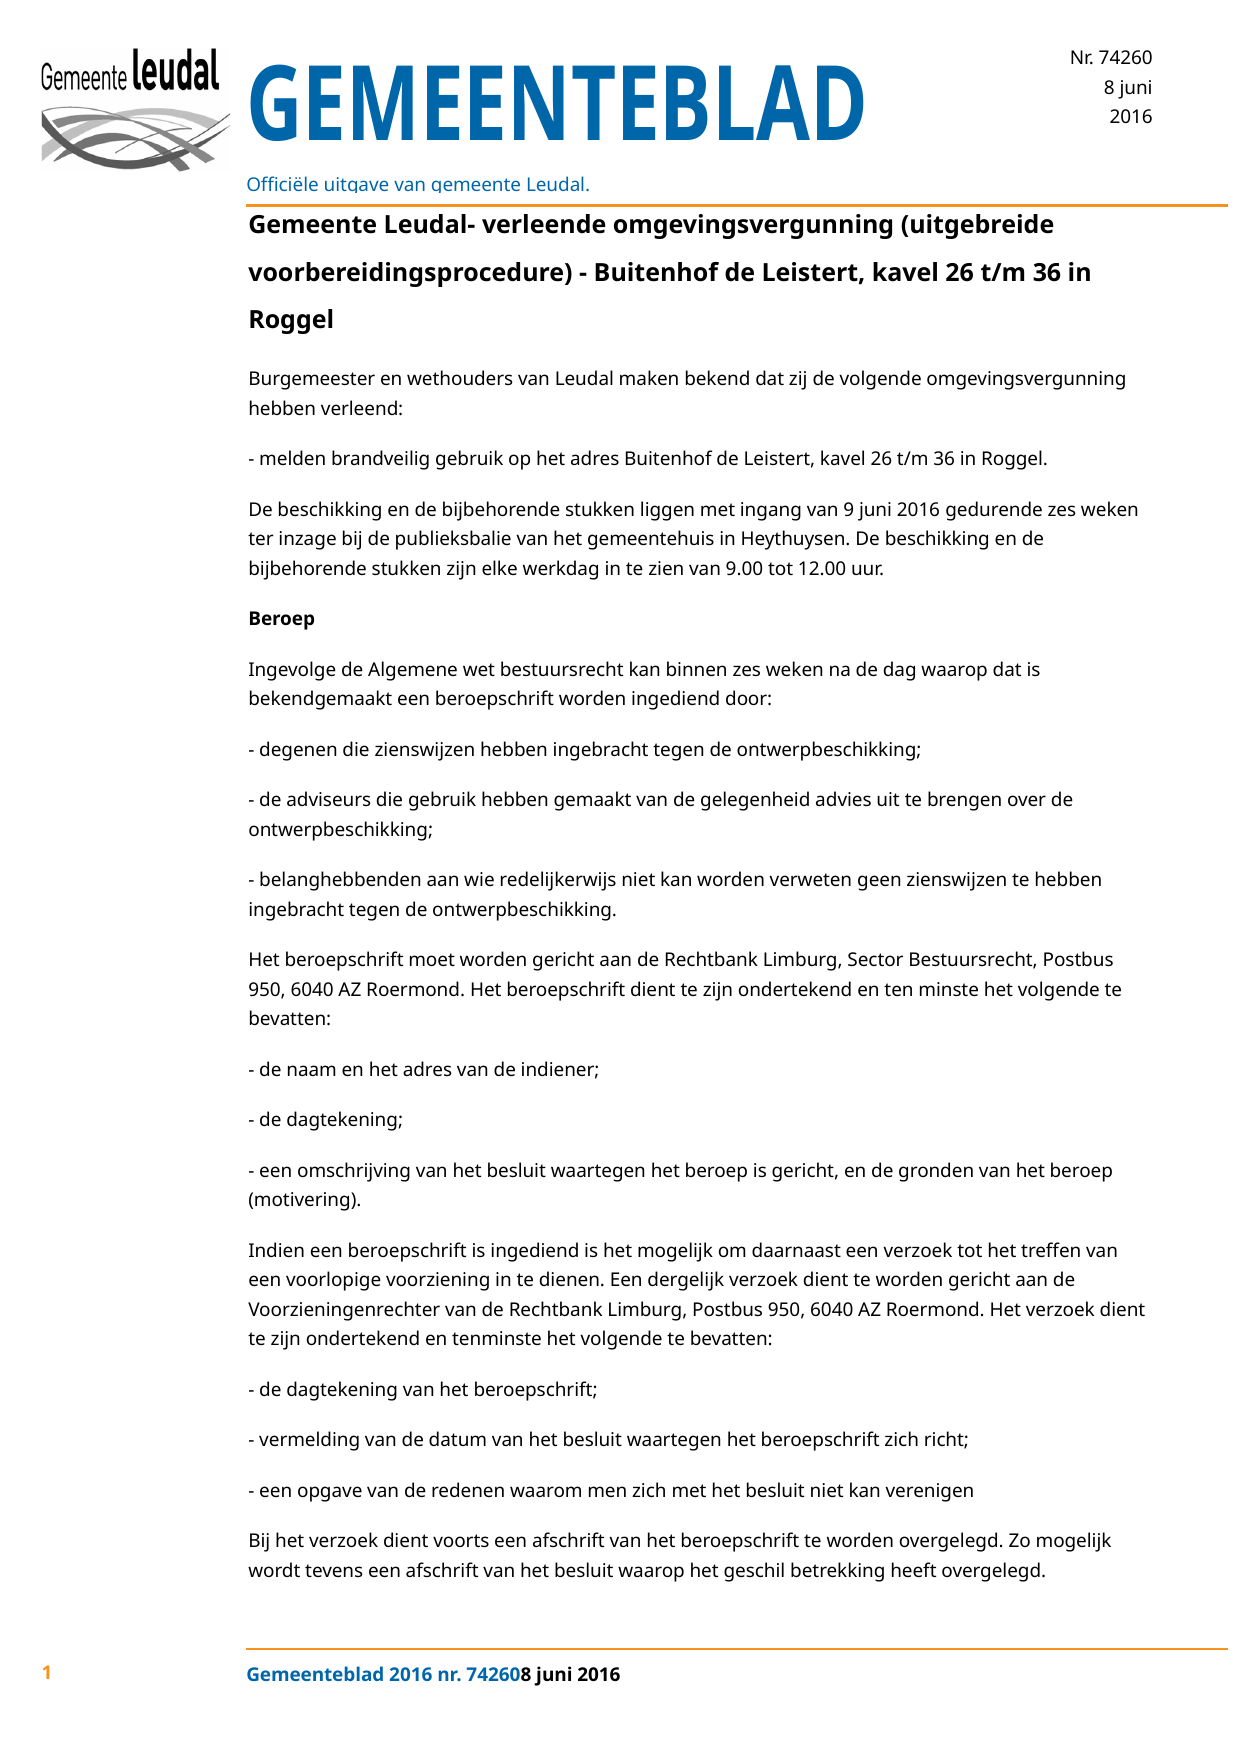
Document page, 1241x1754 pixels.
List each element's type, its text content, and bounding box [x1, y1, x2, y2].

text Indien een beroepschrift is ingediend is het mogelijk om daarnaast een verzoek tot het treffen van een voorlopige voorziening in te dienen. Een dergelijk verzoek dient te worden gericht aan de Voorzieningenrechter van de Rechtbank Limburg, Postbus 950, 6040 AZ Roermond. Het verzoek dient te zijn ondertekend en tenminste het volgende te bevatten: [248, 1237, 1152, 1351]
text - vermelding van de datum van het besluit waartegen het beroepschrift zich richt; [248, 1426, 1152, 1452]
text Burgemeester en wethouders van Leudal maken bekend dat zij de volgende omgevingsvergunning hebben verleend: [248, 366, 1152, 421]
text Bij het verzoek dient voorts een afschrift van het beroepschrift te worden overgelegd. Zo mogelijk wordt tevens een afschrift van het besluit waarop het geschil betrekking heeft overgelegd. [248, 1527, 1152, 1582]
text - degenen die zienswijzen hebben ingebracht tegen de ontwerpbeschikking; [248, 736, 1152, 762]
text Het beroepschrift moet worden gericht aan de Rechtbank Limburg, Sector Bestuursrecht, Postbus 950, 6040 AZ Roermond. Het beroepschrift dient te zijn ondertekend en ten minste het volgende te bevatten: [248, 946, 1152, 1031]
text Beroep [248, 606, 1152, 631]
text De beschikking en de bijbehorende stukken liggen met ingang van 9 juni 2016 gedurende zes weken ter inzage bij de publieksbalie van het gemeentehuis in Heythuysen. De beschikking en de bijbehorende stukken zijn elke werkdag in te zien van 9.00 tot 12.00 uur. [248, 496, 1152, 581]
text - een opgave van de redenen waarom men zich met het besluit niet kan verenigen [248, 1477, 1152, 1502]
picture [41, 47, 231, 172]
text Gemeente Leudal- verleende omgevingsvergunning (uitgebreide voorbereidingsprocedure) - Buitenhof de Leistert, kavel 26 t/m 36 in Roggel [248, 207, 1152, 336]
text - de adviseurs die gebruik hebben gemaakt van de gelegenheid advies uit te brengen over de ontwerpbeschikking; [248, 786, 1152, 842]
text - een omschrijving van het besluit waartegen het beroep is gericht, en de gronden van het beroep (motivering). [248, 1157, 1152, 1212]
text - melden brandveilig gebruik op het adres Buitenhof de Leistert, kavel 26 t/m 36 in Roggel. [248, 446, 1152, 471]
text - de naam en het adres van de indiener; [248, 1056, 1152, 1082]
text Ingevolge de Algemene wet bestuursrecht kan binnen zes weken na de dag waarop dat is bekendgemaakt een beroepschrift worden ingediend door: [248, 656, 1152, 711]
text - belanghebbenden aan wie redelijkerwijs niet kan worden verweten geen zienswijzen te hebben ingebracht tegen de ontwerpbeschikking. [248, 866, 1152, 922]
text - de dagtekening van het beroepschrift; [248, 1376, 1152, 1402]
text - de dagtekening; [248, 1106, 1152, 1132]
